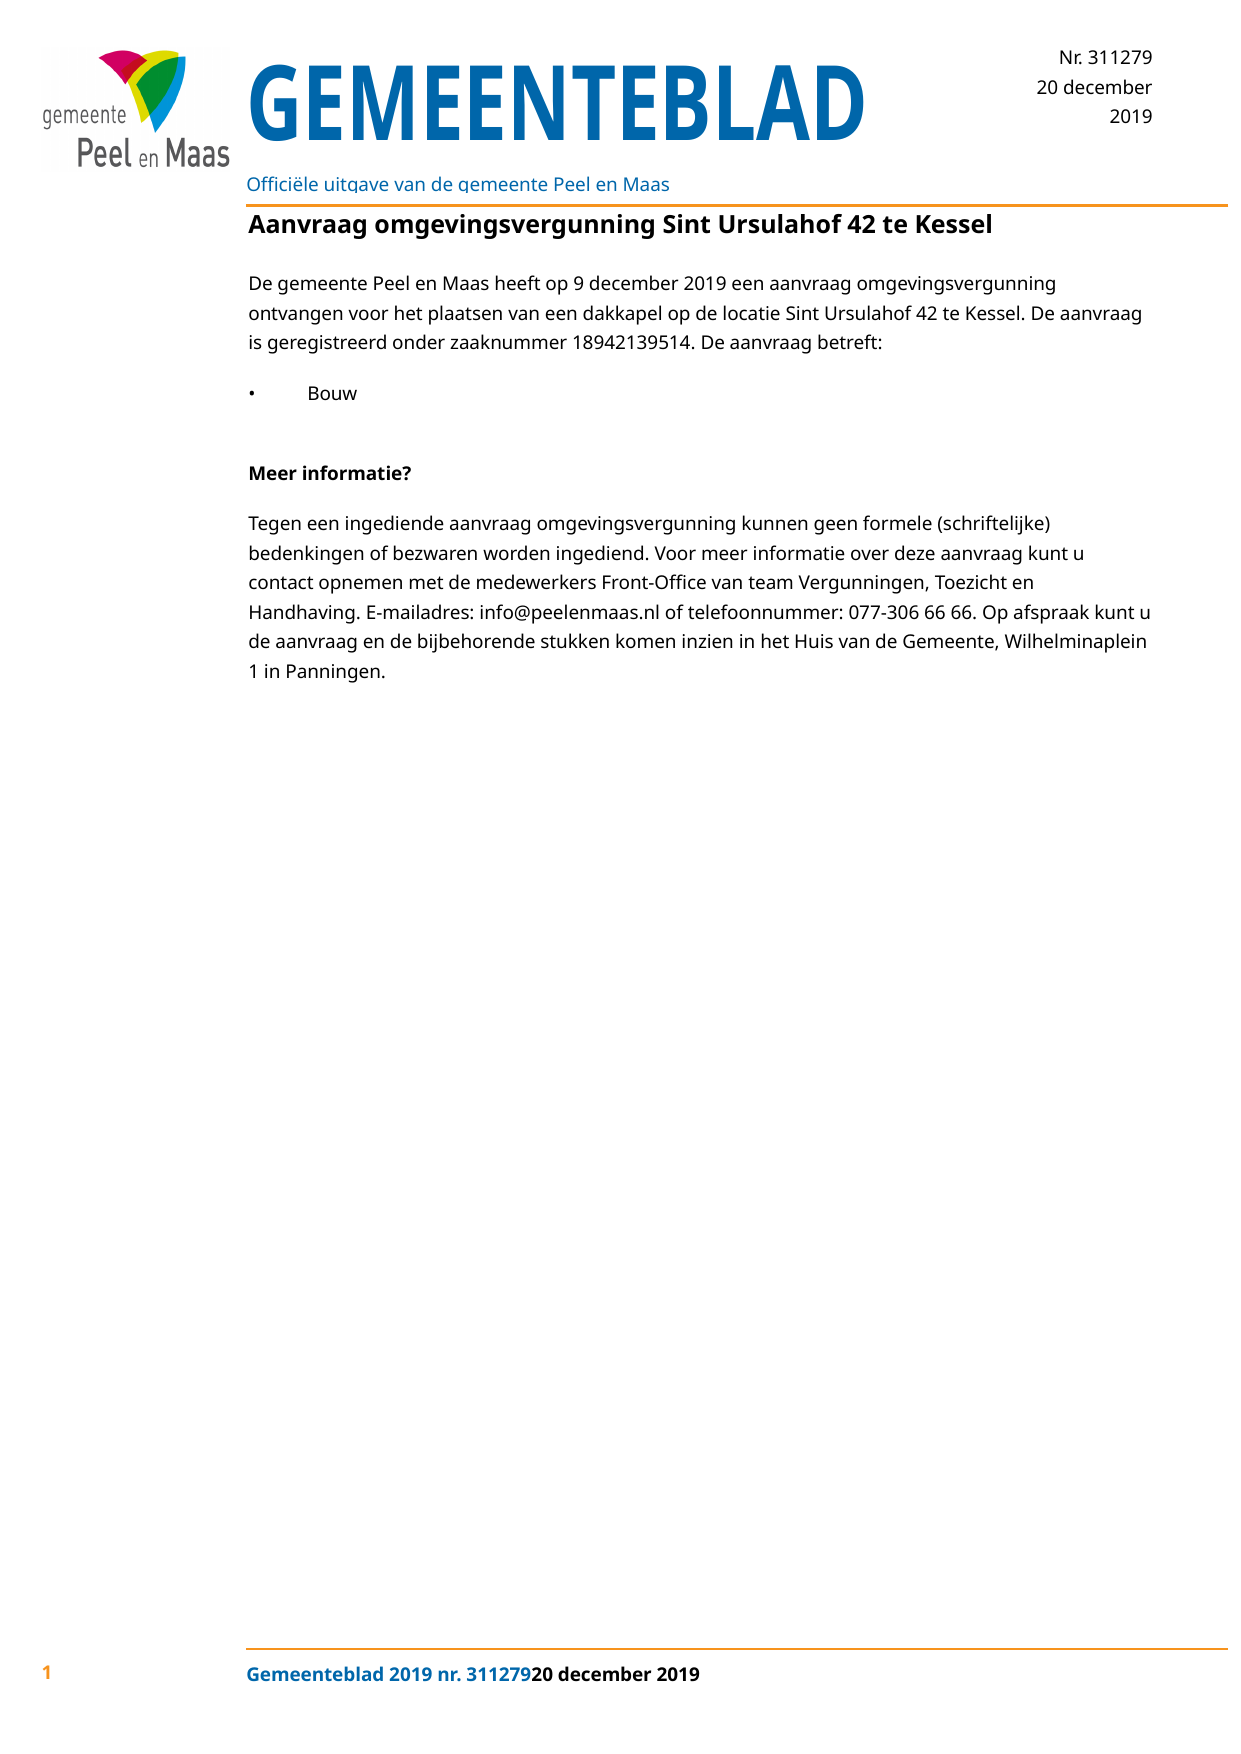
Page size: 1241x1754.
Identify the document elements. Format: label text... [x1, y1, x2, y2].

list Bouw [248, 380, 1152, 406]
picture [41, 47, 231, 172]
text De gemeente Peel en Maas heeft op 9 december 2019 een aanvraag omgevingsvergunning ontvangen voor het plaatsen van een dakkapel op de locatie Sint Ursulahof 42 te Kessel. De aanvraag is geregistreerd onder zaaknummer 18942139514. De aanvraag betreft: [248, 270, 1152, 355]
text Tegen een ingediende aanvraag omgevingsvergunning kunnen geen formele (schriftelijke) bedenkingen of bezwaren worden ingediend. Voor meer informatie over deze aanvraag kunt u contact opnemen met de medewerkers Front-Office van team Vergunningen, Toezicht en Handhaving. E-mailadres: info@peelenmaas.nl of telefoonnummer: 077-306 66 66. Op afspraak kunt u de aanvraag en de bijbehorende stukken komen inzien in het Huis van de Gemeente, Wilhelminaplein 1 in Panningen. [248, 510, 1152, 684]
text Meer informatie? [248, 460, 1152, 486]
text Aanvraag omgevingsvergunning Sint Ursulahof 42 te Kessel [248, 207, 1152, 241]
